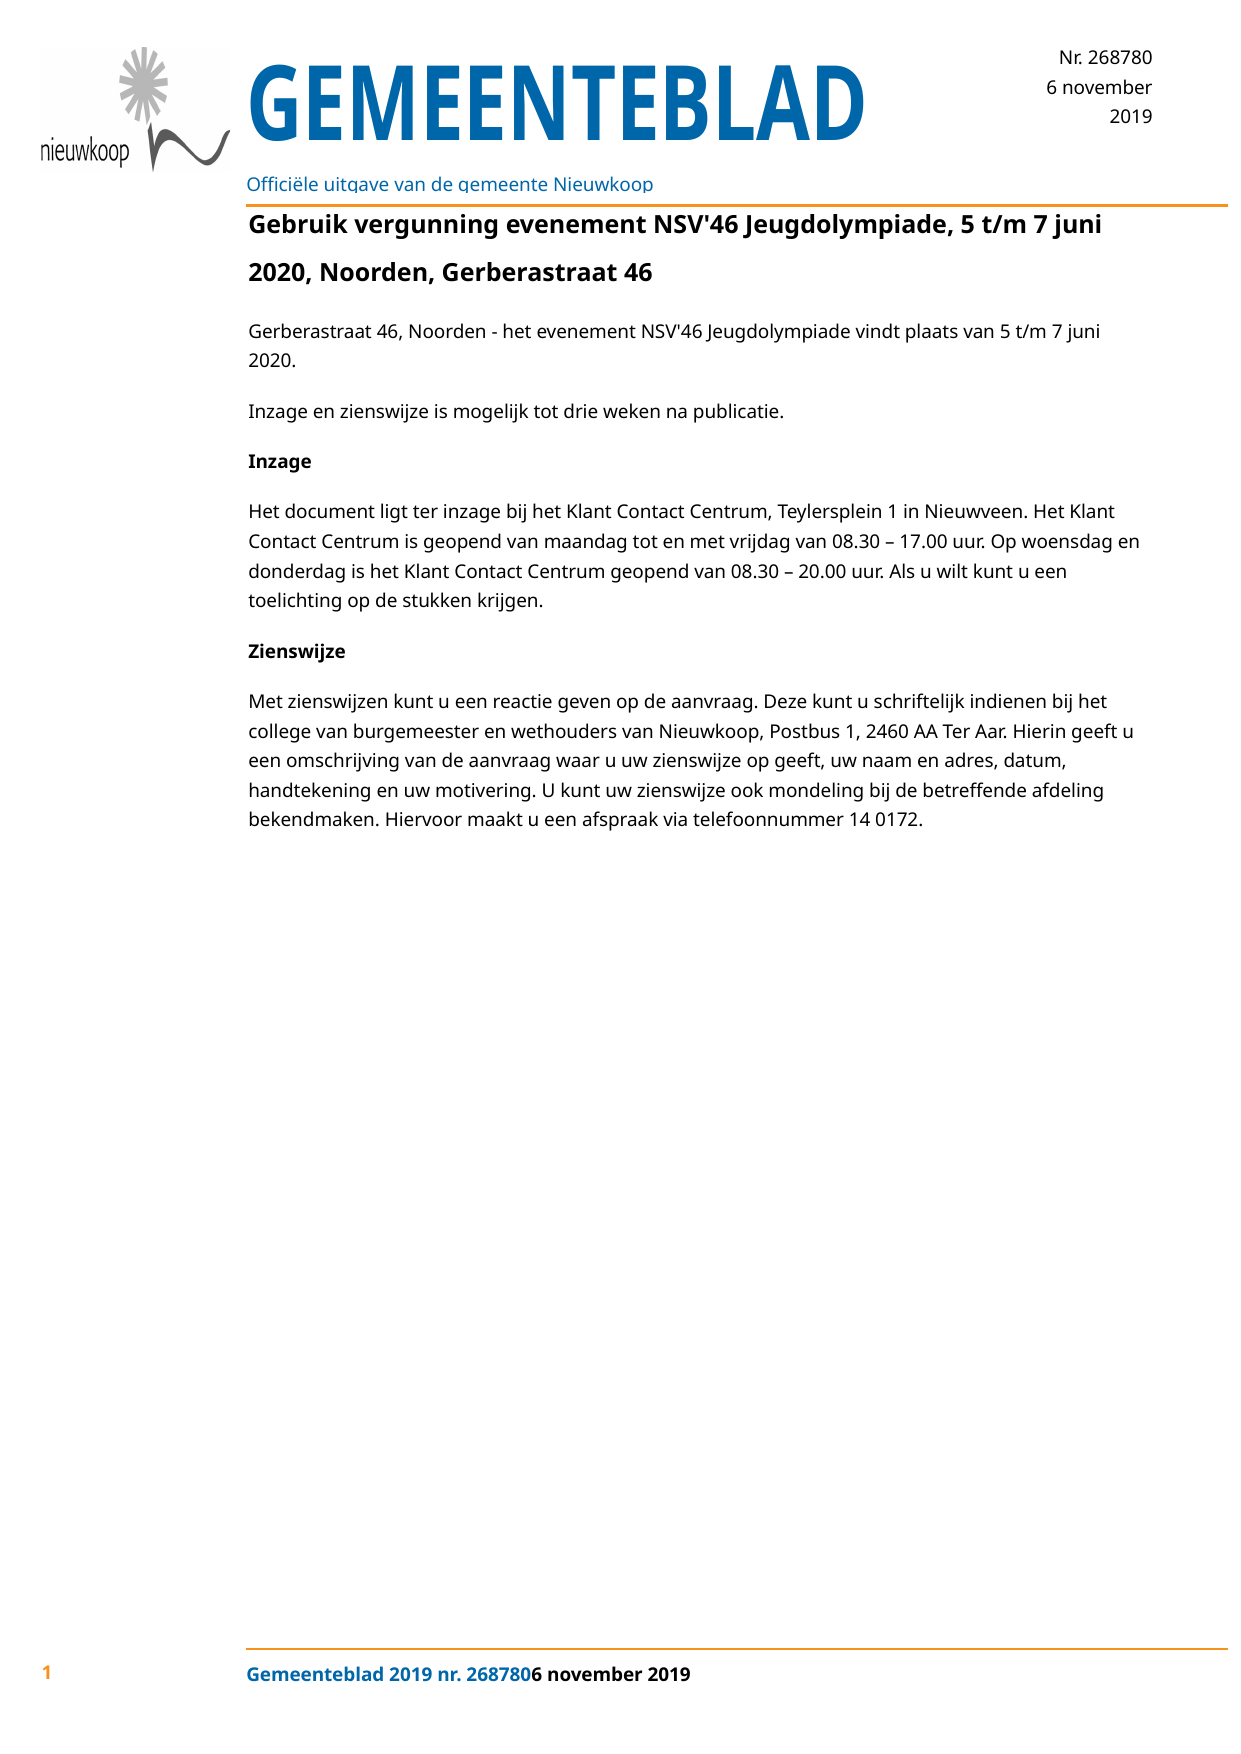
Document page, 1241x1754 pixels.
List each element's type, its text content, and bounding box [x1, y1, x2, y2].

text Gerberastraat 46, Noorden - het evenement NSV'46 Jeugdolympiade vindt plaats van 5 t/m 7 juni 2020. [248, 318, 1152, 373]
text Zienswijze [248, 638, 1152, 664]
picture [41, 47, 231, 172]
text Inzage [248, 448, 1152, 474]
text Inzage en zienswijze is mogelijk tot drie weken na publicatie. [248, 398, 1152, 424]
text Gebruik vergunning evenement NSV'46 Jeugdolympiade, 5 t/m 7 juni 2020, Noorden, Gerberastraat 46 [248, 207, 1152, 288]
text Met zienswijzen kunt u een reactie geven op de aanvraag. Deze kunt u schriftelijk indienen bij het college van burgemeester en wethouders van Nieuwkoop, Postbus 1, 2460 AA Ter Aar. Hierin geeft u een omschrijving van de aanvraag waar u uw zienswijze op geeft, uw naam en adres, datum, handtekening en uw motivering. U kunt uw zienswijze ook mondeling bij de betreffende afdeling bekendmaken. Hiervoor maakt u een afspraak via telefoonnummer 14 0172. [248, 688, 1152, 832]
text Het document ligt ter inzage bij het Klant Contact Centrum, Teylersplein 1 in Nieuwveen. Het Klant Contact Centrum is geopend van maandag tot en met vrijdag van 08.30 – 17.00 uur. Op woensdag en donderdag is het Klant Contact Centrum geopend van 08.30 – 20.00 uur. Als u wilt kunt u een toelichting op de stukken krijgen. [248, 499, 1152, 613]
